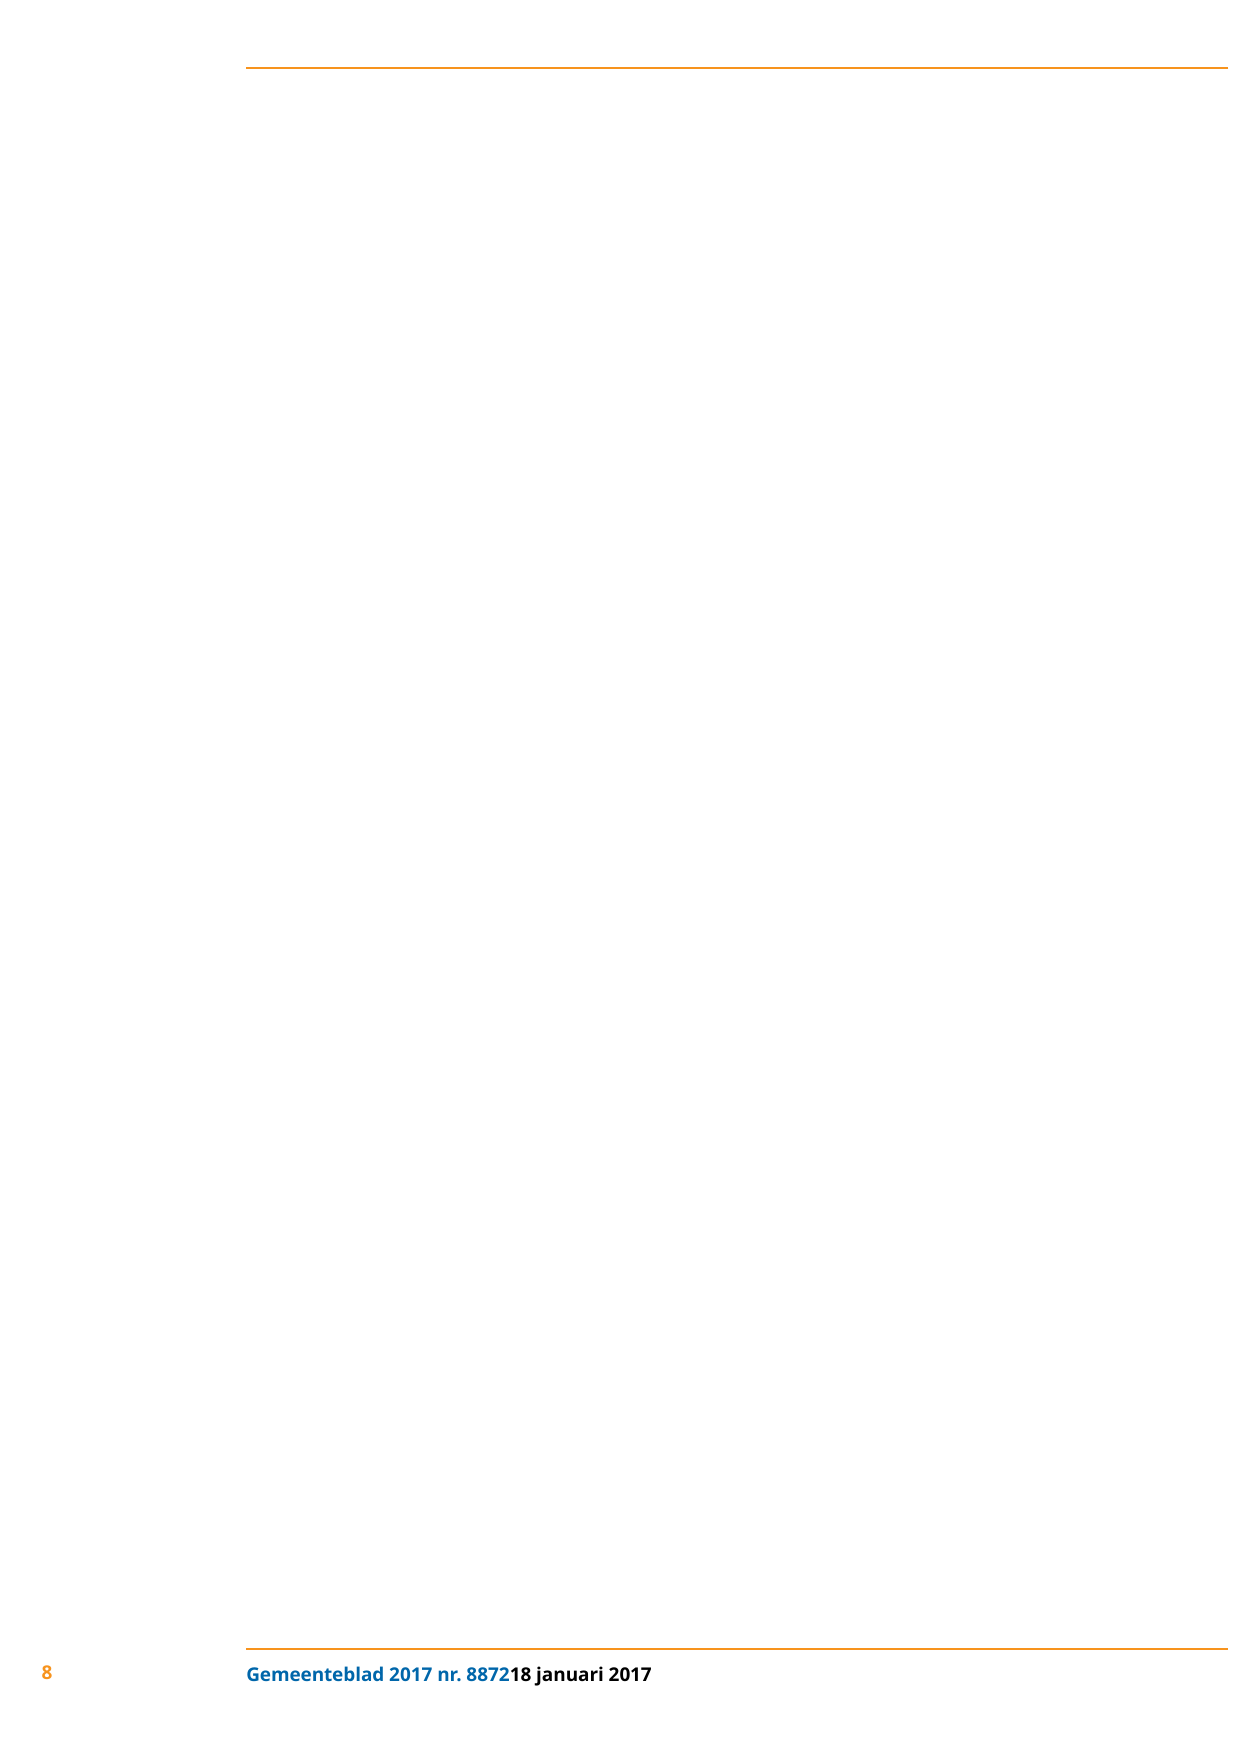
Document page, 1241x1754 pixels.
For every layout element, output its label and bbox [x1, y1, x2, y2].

picture [41, 47, 231, 172]
